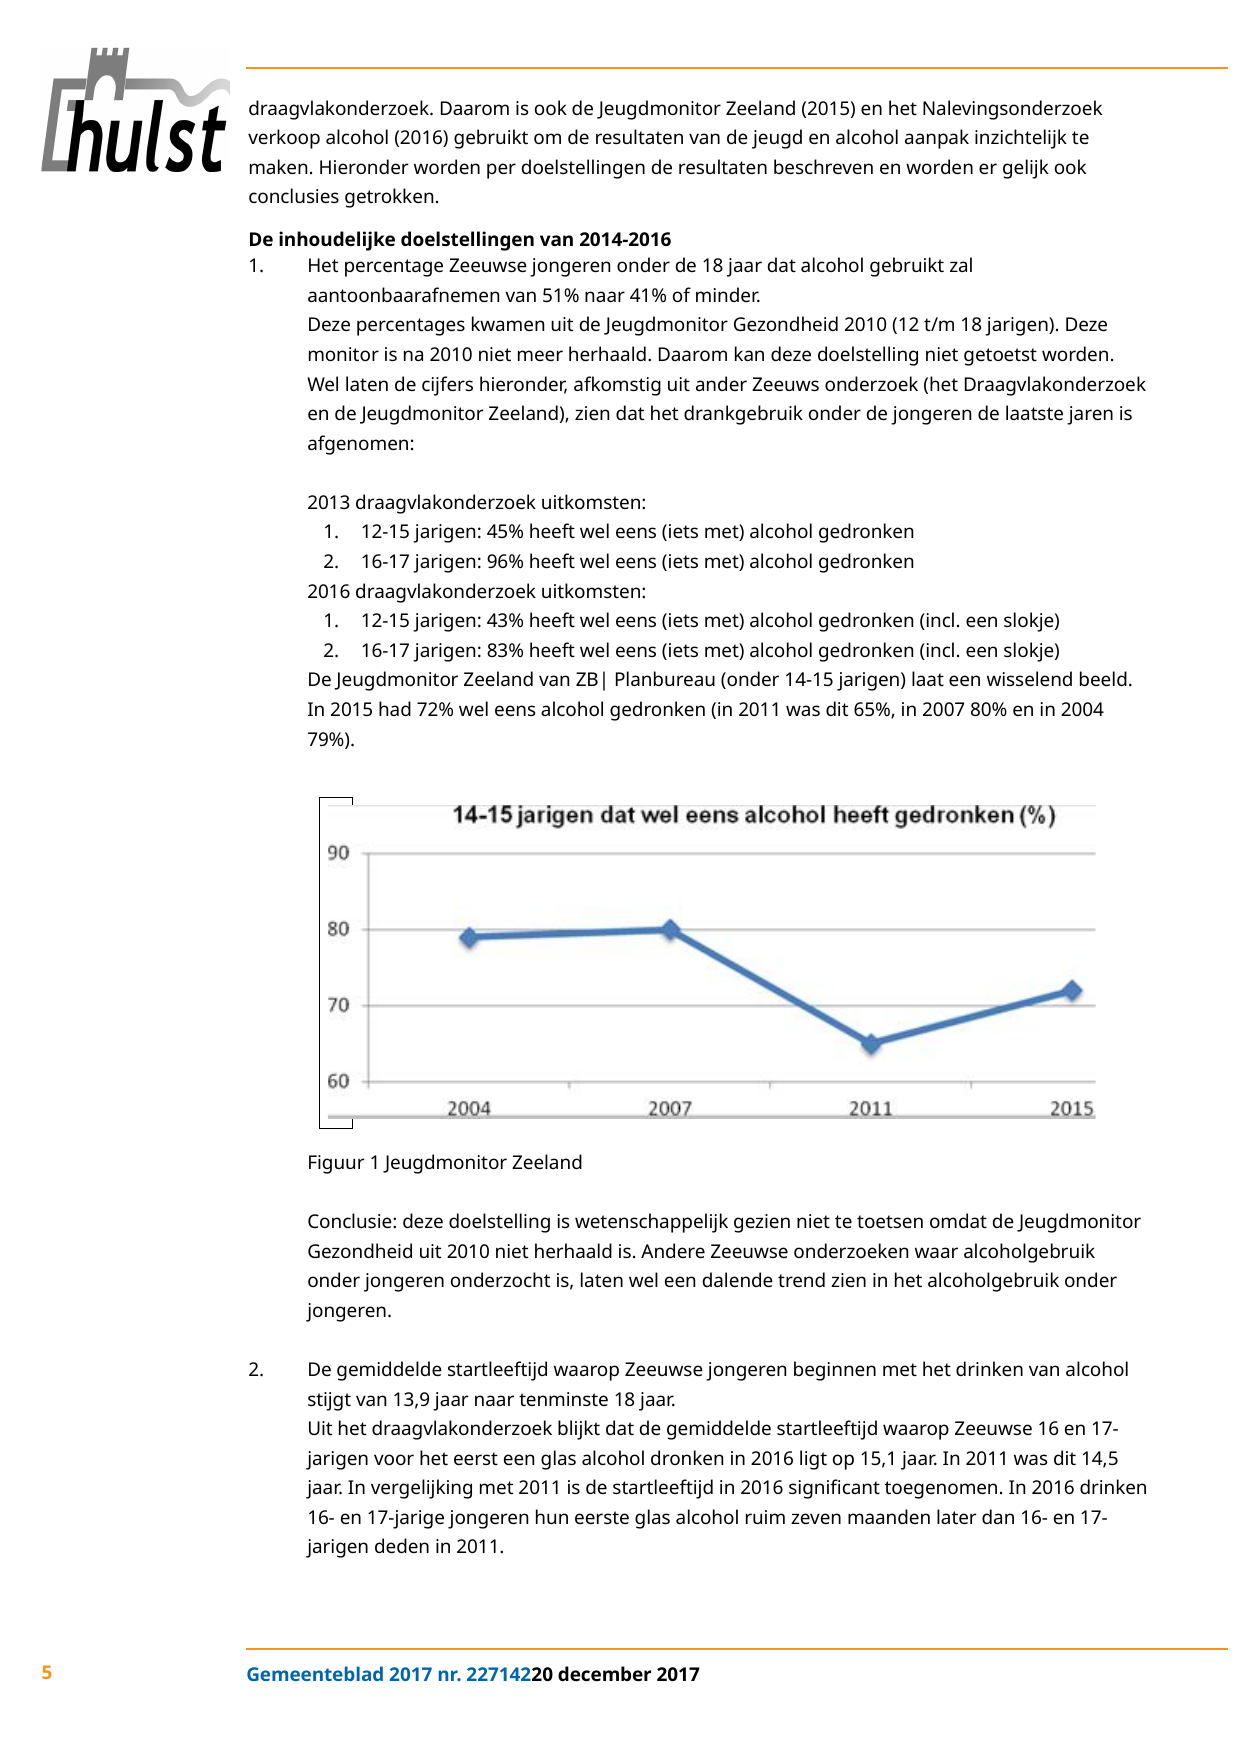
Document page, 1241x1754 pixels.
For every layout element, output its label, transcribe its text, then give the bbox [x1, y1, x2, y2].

list 16-17 jarigen: 83% heeft wel eens (iets met) alcohol gedronken (incl. een slokje) [323, 637, 1152, 663]
list 2013 draagvlakonderzoek uitkomsten: [248, 489, 1152, 515]
picture [41, 47, 231, 172]
list De gemiddelde startleeftijd waarop Zeeuwse jongeren beginnen met het drinken van alcohol stijgt van 13,9 jaar naar tenminste 18 jaar. [248, 1356, 1152, 1411]
list 12-15 jarigen: 45% heeft wel eens (iets met) alcohol gedronken [323, 519, 1152, 544]
picture [327, 805, 1096, 1119]
list Deze percentages kwamen uit de Jeugdmonitor Gezondheid 2010 (12 t/m 18 jarigen). Deze monitor is na 2010 niet meer herhaald. Daarom kan deze doelstelling niet getoetst worden. Wel laten de cijfers hieronder, afkomstig uit ander Zeeuws onderzoek (het Draagvlakonderzoek en de Jeugdmonitor Zeeland), zien dat het drankgebruik onder de jongeren de laatste jaren is afgenomen: [248, 312, 1152, 456]
list Het percentage Zeeuwse jongeren onder de 18 jaar dat alcohol gebruikt zal aantoonbaarafnemen van 51% naar 41% of minder. [248, 252, 1152, 308]
list De Jeugdmonitor Zeeland van ZB| Planbureau (onder 14-15 jarigen) laat een wisselend beeld. In 2015 had 72% wel eens alcohol gedronken (in 2011 was dit 65%, in 2007 80% en in 2004 79%). [248, 667, 1152, 751]
text De inhoudelijke doelstellingen van 2014-2016 [248, 227, 1152, 252]
list 16-17 jarigen: 96% heeft wel eens (iets met) alcohol gedronken [323, 548, 1152, 574]
text draagvlakonderzoek. Daarom is ook de Jeugdmonitor Zeeland (2015) en het Nalevingsonderzoek verkoop alcohol (2016) gebruikt om de resultaten van de jeugd en alcohol aanpak inzichtelijk te maken. Hieronder worden per doelstellingen de resultaten beschreven en worden er gelijk ook conclusies getrokken. [248, 95, 1152, 209]
list 2016 draagvlakonderzoek uitkomsten: [248, 578, 1152, 603]
list Conclusie: deze doelstelling is wetenschappelijk gezien niet te toetsen omdat de Jeugdmonitor Gezondheid uit 2010 niet herhaald is. Andere Zeeuwse onderzoeken waar alcoholgebruik onder jongeren onderzocht is, laten wel een dalende trend zien in het alcoholgebruik onder jongeren. [248, 1208, 1152, 1323]
list 12-15 jarigen: 43% heeft wel eens (iets met) alcohol gedronken (incl. een slokje) [323, 607, 1152, 633]
list Figuur 1 Jeugdmonitor Zeeland [248, 1149, 1152, 1175]
list Uit het draagvlakonderzoek blijkt dat de gemiddelde startleeftijd waarop Zeeuwse 16 en 17-jarigen voor het eerst een glas alcohol dronken in 2016 ligt op 15,1 jaar. In 2011 was dit 14,5 jaar. In vergelijking met 2011 is de startleeftijd in 2016 significant toegenomen. In 2016 drinken 16- en 17-jarige jongeren hun eerste glas alcohol ruim zeven maanden later dan 16- en 17-jarigen deden in 2011. [248, 1415, 1152, 1559]
